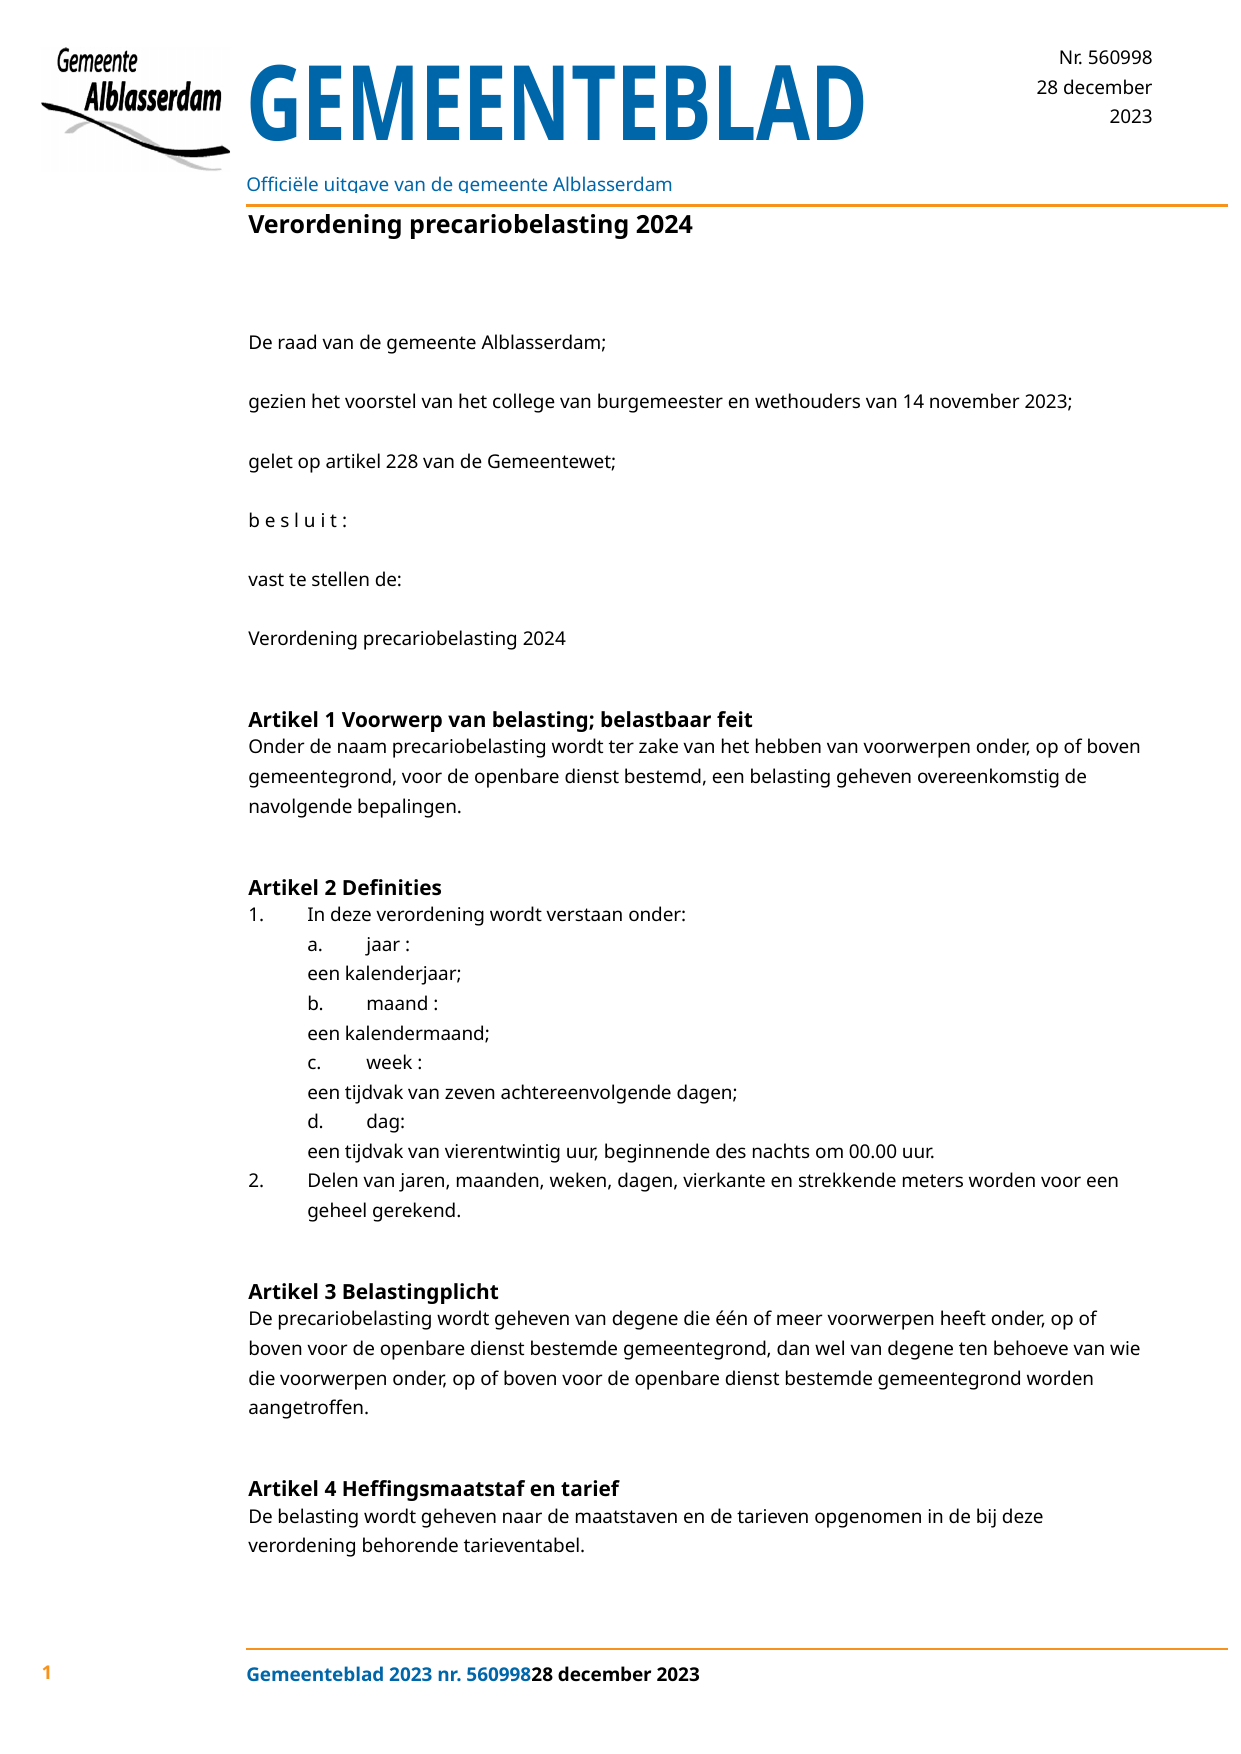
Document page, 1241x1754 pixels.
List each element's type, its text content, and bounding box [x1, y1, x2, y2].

text De raad van de gemeente Alblasserdam; [248, 329, 1152, 355]
text Verordening precariobelasting 2024 [248, 207, 1152, 241]
text b e s l u i t : [248, 507, 1152, 533]
list maand : [307, 990, 1152, 1016]
list week : [307, 1049, 1152, 1075]
text Artikel 3 Belastingplicht [248, 1277, 1152, 1306]
text Verordening precariobelasting 2024 [248, 625, 1152, 651]
list een kalenderjaar; [248, 961, 1152, 986]
list een tijdvak van zeven achtereenvolgende dagen; [248, 1079, 1152, 1104]
picture [41, 47, 231, 172]
text gezien het voorstel van het college van burgemeester en wethouders van 14 november 2023; [248, 389, 1152, 414]
text Artikel 4 Heffingsmaatstaf en tarief [248, 1474, 1152, 1503]
list Delen van jaren, maanden, weken, dagen, vierkante en strekkende meters worden voor een geheel gerekend. [248, 1168, 1152, 1223]
text De belasting wordt geheven naar de maatstaven en de tarieven opgenomen in de bij deze verordening behorende tarieventabel. [248, 1503, 1152, 1558]
text De precariobelasting wordt geheven van degene die één of meer voorwerpen heeft onder, op of boven voor de openbare dienst bestemde gemeentegrond, dan wel van degene ten behoeve van wie die voorwerpen onder, op of boven voor de openbare dienst bestemde gemeentegrond worden aangetroffen. [248, 1306, 1152, 1420]
text gelet op artikel 228 van de Gemeentewet; [248, 448, 1152, 473]
list dag: [307, 1108, 1152, 1134]
list een tijdvak van vierentwintig uur, beginnende des nachts om 00.00 uur. [248, 1138, 1152, 1164]
list een kalendermaand; [248, 1020, 1152, 1045]
text Artikel 2 Definities [248, 873, 1152, 901]
list In deze verordening wordt verstaan onder: [248, 901, 1152, 927]
list jaar : [307, 931, 1152, 957]
text Onder de naam precariobelasting wordt ter zake van het hebben van voorwerpen onder, op of boven gemeentegrond, voor de openbare dienst bestemd, een belasting geheven overeenkomstig de navolgende bepalingen. [248, 734, 1152, 819]
text vast te stellen de: [248, 566, 1152, 592]
text Artikel 1 Voorwerp van belasting; belastbaar feit [248, 705, 1152, 734]
